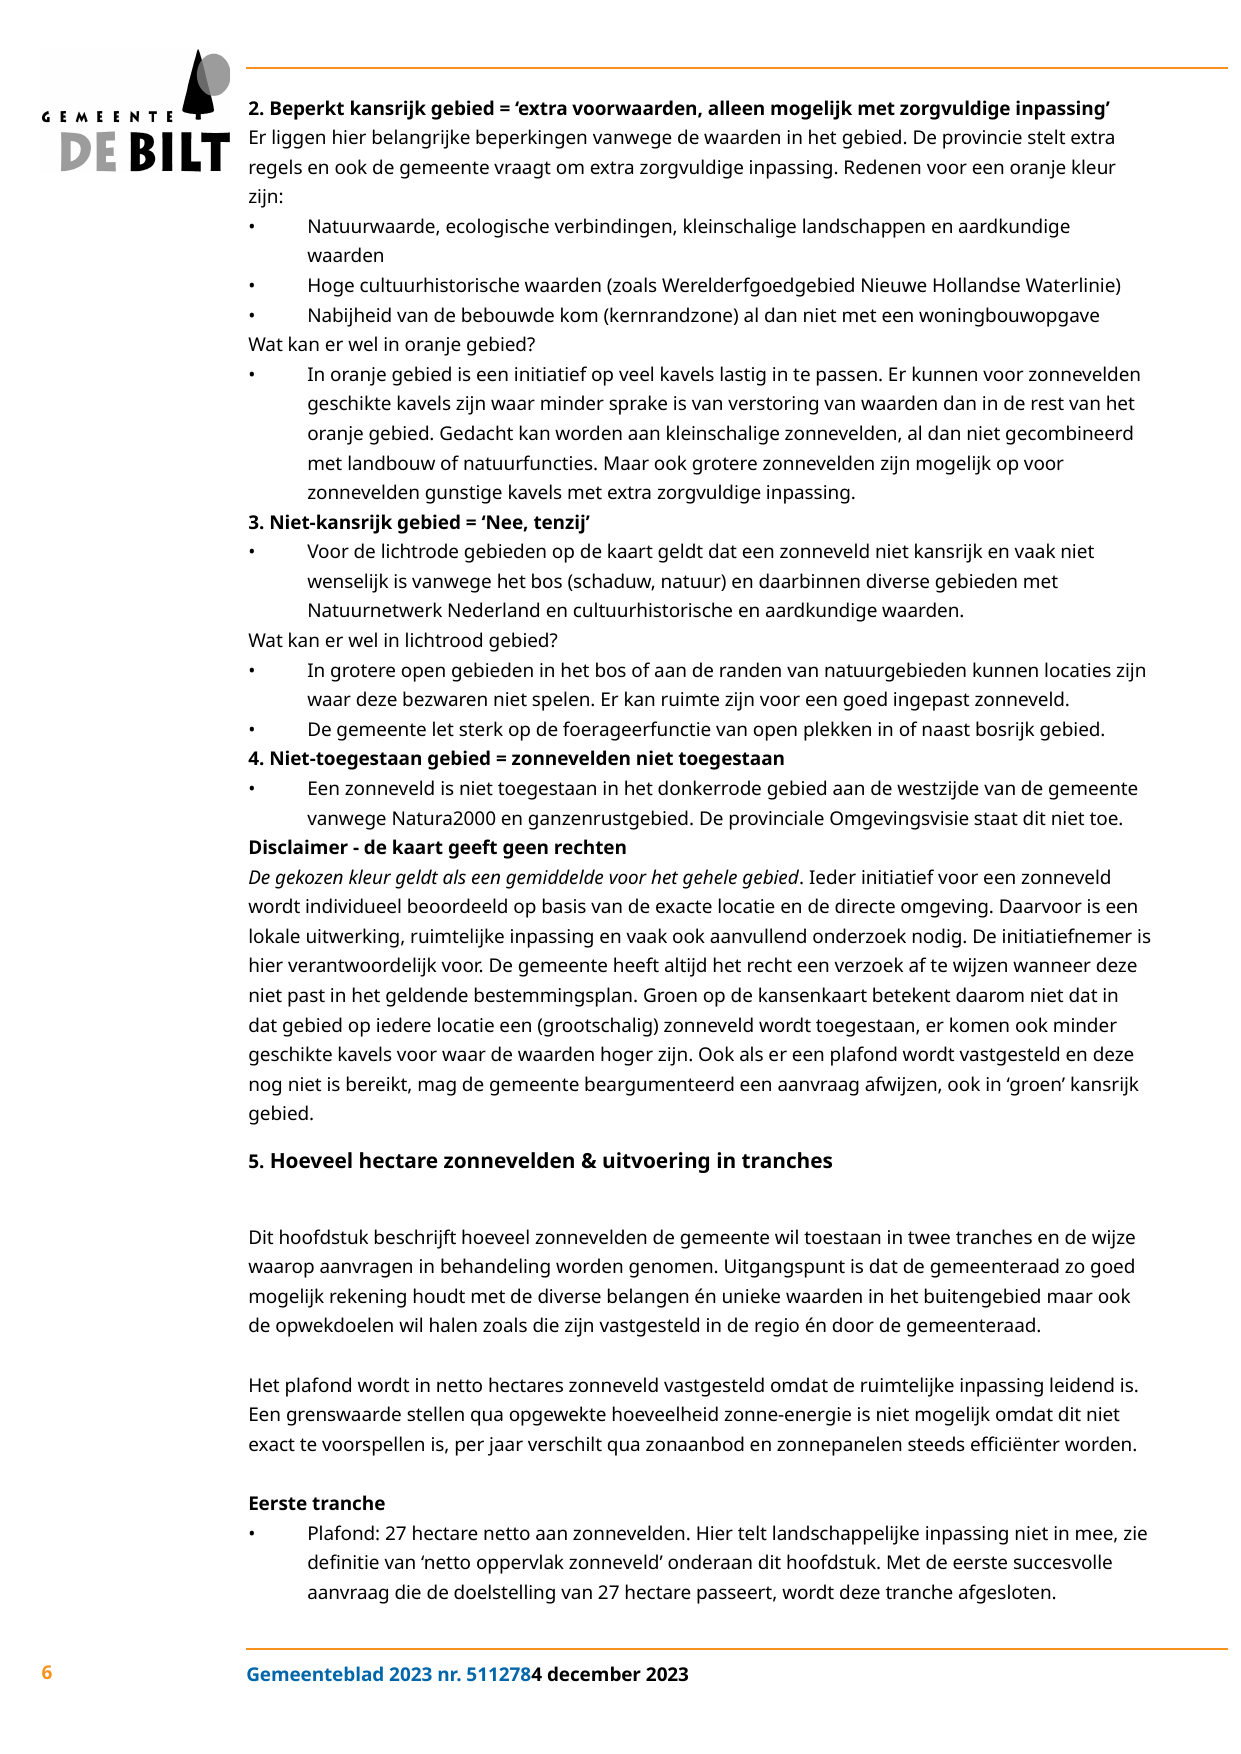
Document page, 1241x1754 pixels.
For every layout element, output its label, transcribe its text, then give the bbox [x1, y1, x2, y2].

text 4. Niet-toegestaan gebied = zonnevelden niet toegestaan [248, 746, 1152, 771]
list Plafond: 27 hectare netto aan zonnevelden. Hier telt landschappelijke inpassing niet in mee, zie definitie van ‘netto oppervlak zonneveld’ onderaan dit hoofdstuk. Met de eerste succesvolle aanvraag die de doelstelling van 27 hectare passeert, wordt deze tranche afgesloten. [248, 1520, 1152, 1605]
list Voor de lichtrode gebieden op de kaart geldt dat een zonneveld niet kansrijk en vaak niet wenselijk is vanwege het bos (schaduw, natuur) en daarbinnen diverse gebieden met Natuurnetwerk Nederland en cultuurhistorische en aardkundige waarden. [248, 538, 1152, 623]
list De gemeente let sterk op de foerageerfunctie van open plekken in of naast bosrijk gebied. [248, 716, 1152, 742]
text Wat kan er wel in oranje gebied? [248, 331, 1152, 357]
text 2. Beperkt kansrijk gebied = ‘extra voorwaarden, alleen mogelijk met zorgvuldige inpassing’ [248, 95, 1152, 121]
text Het plafond wordt in netto hectares zonneveld vastgesteld omdat de ruimtelijke inpassing leidend is. Een grenswaarde stellen qua opgewekte hoeveelheid zonne-energie is niet mogelijk omdat dit niet exact te voorspellen is, per jaar verschilt qua zonaanbod en zonnepanelen steeds efficiënter worden. [248, 1372, 1152, 1457]
picture [41, 47, 231, 172]
text 5. Hoeveel hectare zonnevelden & uitvoering in tranches [248, 1146, 1152, 1175]
text 3. Niet-kansrijk gebied = ‘Nee, tenzij’ [248, 509, 1152, 535]
list Nabijheid van de bebouwde kom (kernrandzone) al dan niet met een woningbouwopgave [248, 302, 1152, 328]
list Natuurwaarde, ecologische verbindingen, kleinschalige landschappen en aardkundige waarden [248, 213, 1152, 268]
text Eerste tranche [248, 1490, 1152, 1516]
text Wat kan er wel in lichtrood gebied? [248, 627, 1152, 653]
text Disclaimer - de kaart geeft geen rechten [248, 834, 1152, 860]
list In grotere open gebieden in het bos of aan de randen van natuurgebieden kunnen locaties zijn waar deze bezwaren niet spelen. Er kan ruimte zijn voor een goed ingepast zonneveld. [248, 657, 1152, 712]
text Er liggen hier belangrijke beperkingen vanwege de waarden in het gebied. De provincie stelt extra regels en ook de gemeente vraagt om extra zorgvuldige inpassing. Redenen voor een oranje kleur zijn: [248, 124, 1152, 209]
list Hoge cultuurhistorische waarden (zoals Werelderfgoedgebied Nieuwe Hollandse Waterlinie) [248, 272, 1152, 298]
text Dit hoofdstuk beschrijft hoeveel zonnevelden de gemeente wil toestaan in twee tranches en de wijze waarop aanvragen in behandeling worden genomen. Uitgangspunt is dat de gemeenteraad zo goed mogelijk rekening houdt met de diverse belangen én unieke waarden in het buitengebied maar ook de opwekdoelen wil halen zoals die zijn vastgesteld in de regio én door de gemeenteraad. [248, 1224, 1152, 1338]
list In oranje gebied is een initiatief op veel kavels lastig in te passen. Er kunnen voor zonnevelden geschikte kavels zijn waar minder sprake is van verstoring van waarden dan in de rest van het oranje gebied. Gedacht kan worden aan kleinschalige zonnevelden, al dan niet gecombineerd met landbouw of natuurfuncties. Maar ook grotere zonnevelden zijn mogelijk op voor zonnevelden gunstige kavels met extra zorgvuldige inpassing. [248, 361, 1152, 505]
text De gekozen kleur geldt als een gemiddelde voor het gehele gebied. Ieder initiatief voor een zonneveld wordt individueel beoordeeld op basis van de exacte locatie en de directe omgeving. Daarvoor is een lokale uitwerking, ruimtelijke inpassing en vaak ook aanvullend onderzoek nodig. De initiatiefnemer is hier verantwoordelijk voor. De gemeente heeft altijd het recht een verzoek af te wijzen wanneer deze niet past in het geldende bestemmingsplan. Groen op de kansenkaart betekent daarom niet dat in dat gebied op iedere locatie een (grootschalig) zonneveld wordt toegestaan, er komen ook minder geschikte kavels voor waar de waarden hoger zijn. Ook als er een plafond wordt vastgesteld en deze nog niet is bereikt, mag de gemeente beargumenteerd een aanvraag afwijzen, ook in ‘groen’ kansrijk gebied. [248, 864, 1152, 1126]
list Een zonneveld is niet toegestaan in het donkerrode gebied aan de westzijde van de gemeente vanwege Natura2000 en ganzenrustgebied. De provinciale Omgevingsvisie staat dit niet toe. [248, 775, 1152, 831]
